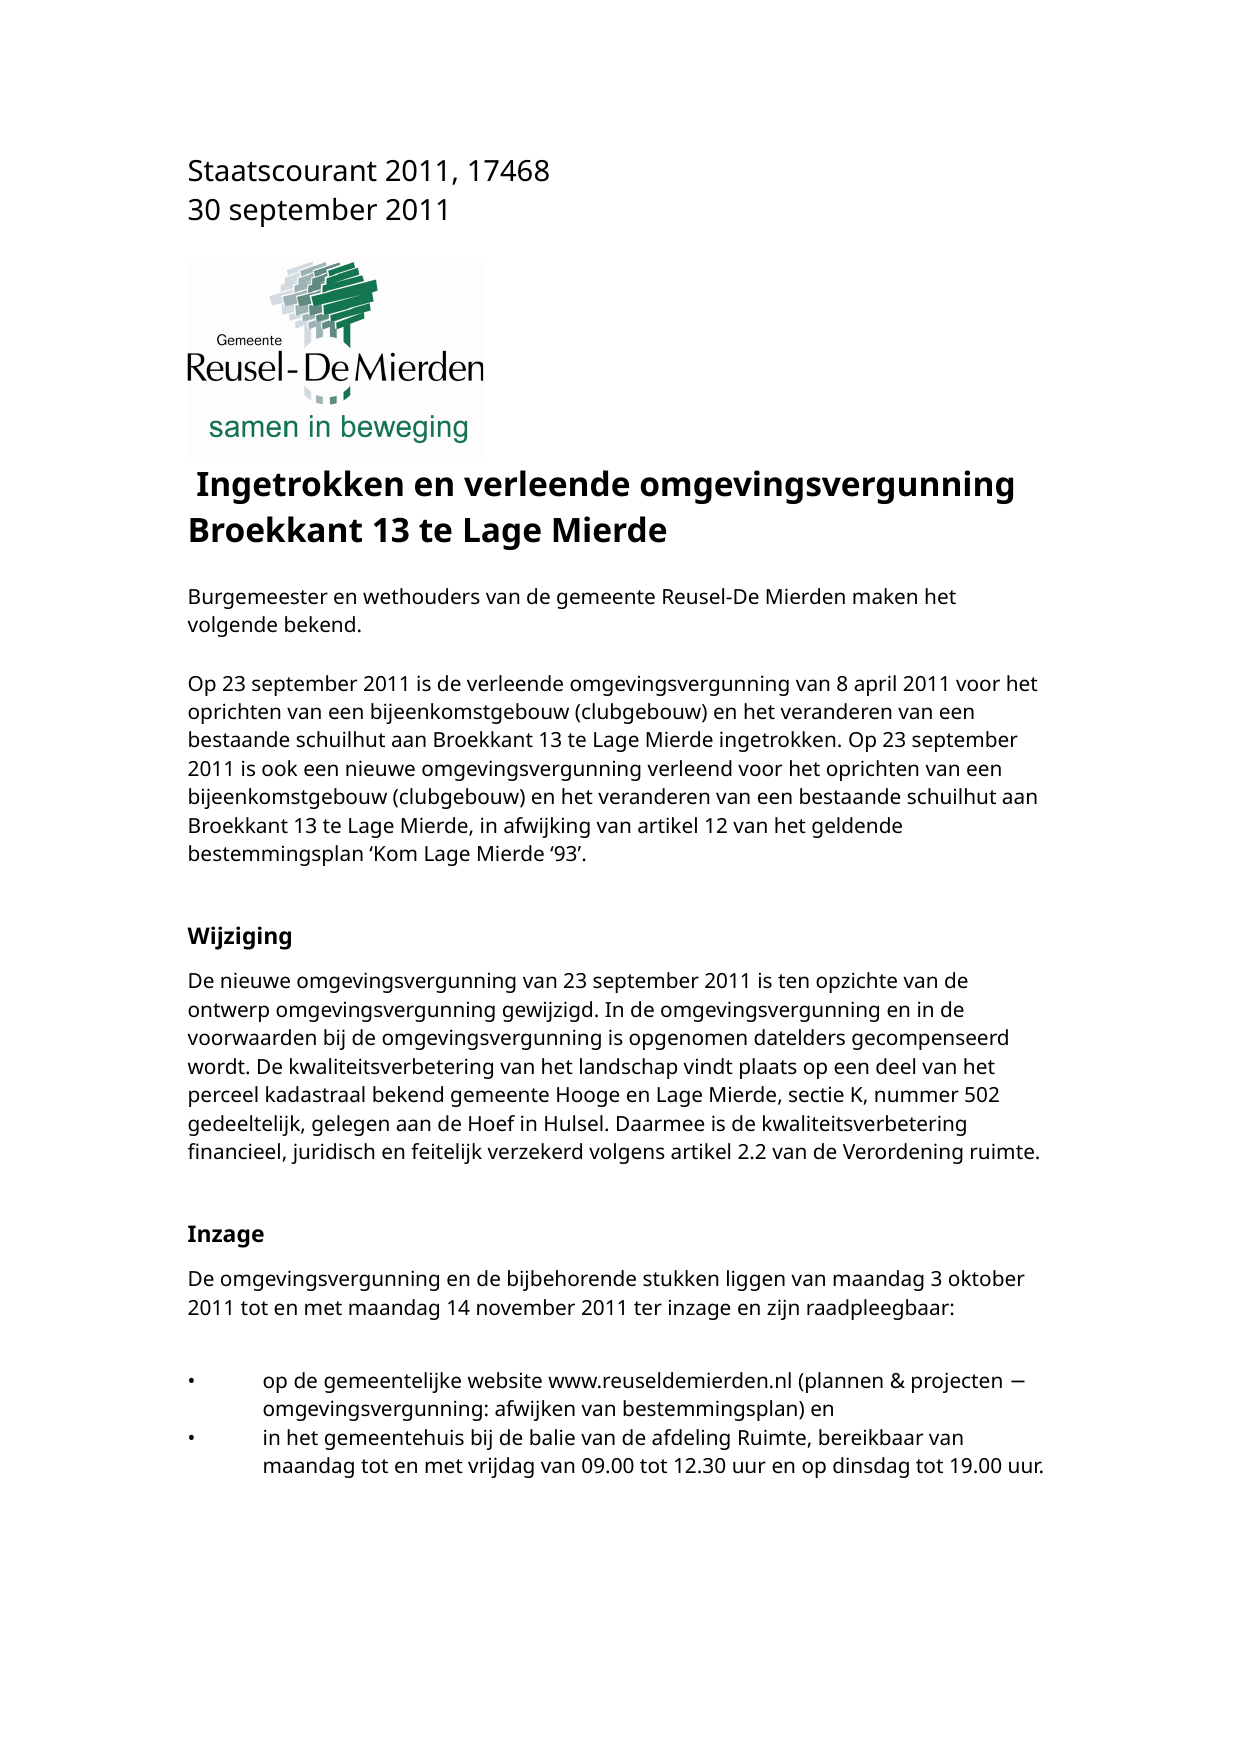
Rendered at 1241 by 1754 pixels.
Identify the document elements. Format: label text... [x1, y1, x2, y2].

text Op 23 september 2011 is de verleende omgevingsvergunning van 8 april 2011 voor het oprichten van een bijeenkomstgebouw (clubgebouw) en het veranderen van een bestaande schuilhut aan Broekkant 13 te Lage Mierde ingetrokken. Op 23 september 2011 is ook een nieuwe omgevingsvergunning verleend voor het oprichten van een bijeenkomstgebouw (clubgebouw) en het veranderen van een bestaande schuilhut aan Broekkant 13 te Lage Mierde, in afwijking van artikel 12 van het geldende bestemmingsplan ‘Kom Lage Mierde ‘93’. [187, 669, 1053, 868]
list in het gemeentehuis bij de balie van de afdeling Ruimte, bereikbaar van maandag tot en met vrijdag van 09.00 tot 12.30 uur en op dinsdag tot 19.00 uur. [187, 1423, 1053, 1480]
text De nieuwe omgevingsvergunning van 23 september 2011 is ten opzichte van de ontwerp omgevingsvergunning gewijzigd. In de omgevingsvergunning en in de voorwaarden bij de omgevingsvergunning is opgenomen datelders gecompenseerd wordt. De kwaliteitsverbetering van het landschap vindt plaats op een deel van het perceel kadastraal bekend gemeente Hooge en Lage Mierde, sectie K, nummer 502 gedeeltelijk, gelegen aan de Hoef in Hulsel. Daarmee is de kwaliteitsverbetering financieel, juridisch en feitelijk verzekerd volgens artikel 2.2 van de Verordening ruimte. [187, 966, 1053, 1166]
subtitle Ingetrokken en verleende omgevingsvergunning Broekkant 13 te Lage Mierde [187, 271, 1053, 552]
text Staatscourant 2011, 17468 [187, 150, 1053, 190]
text De omgevingsvergunning en de bijbehorende stukken liggen van maandag 3 oktober 2011 tot en met maandag 14 november 2011 ter inzage en zijn raadpleegbaar: [187, 1264, 1053, 1321]
subtitle Inzage [187, 1218, 1053, 1249]
text Burgemeester en wethouders van de gemeente Reusel-De Mierden maken het volgende bekend. [187, 582, 1053, 639]
picture [187, 258, 484, 461]
subtitle Wijziging [187, 920, 1053, 951]
list op de gemeentelijke website www.reuseldemierden.nl (plannen & projecten − omgevingsvergunning: afwijken van bestemmingsplan) en [187, 1366, 1053, 1423]
text 30 september 2011 [187, 190, 1053, 229]
